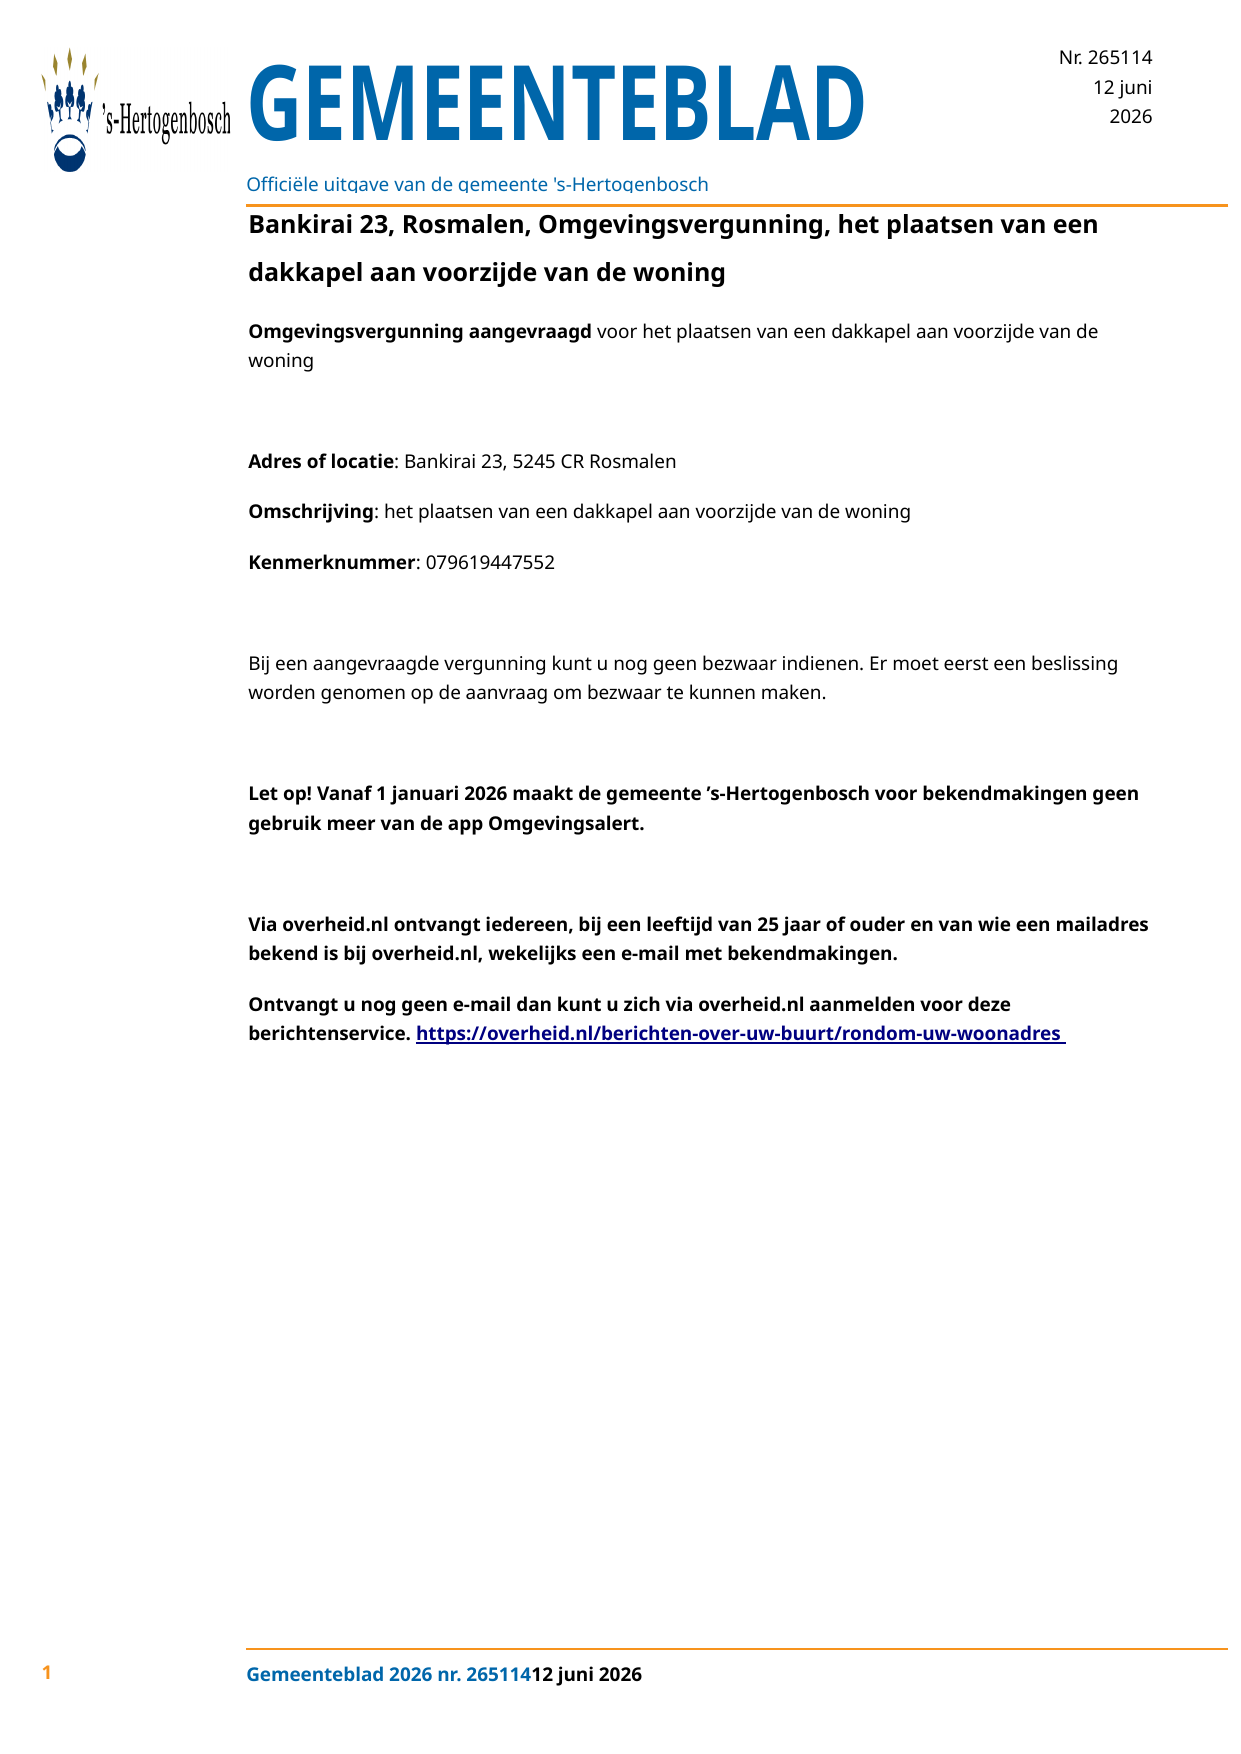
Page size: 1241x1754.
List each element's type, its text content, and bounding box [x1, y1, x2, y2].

text Via overheid.nl ontvangt iedereen, bij een leeftijd van 25 jaar of ouder en van wie een mailadres bekend is bij overheid.nl, wekelijks een e-mail met bekendmakingen. [248, 911, 1152, 966]
text Let op! Vanaf 1 januari 2026 maakt de gemeente ’s-Hertogenbosch voor bekendmakingen geen gebruik meer van de app Omgevingsalert. [248, 780, 1152, 836]
text Ontvangt u nog geen e-mail dan kunt u zich via overheid.nl aanmelden voor deze berichtenservice. https://overheid.nl/berichten-over-uw-buurt/rondom-uw-woonadres [248, 991, 1152, 1046]
text Bankirai 23, Rosmalen, Omgevingsvergunning, het plaatsen van een dakkapel aan voorzijde van de woning [248, 207, 1152, 288]
text Bij een aangevraagde vergunning kunt u nog geen bezwaar indienen. Er moet eerst een beslissing worden genomen op de aanvraag om bezwaar te kunnen maken. [248, 650, 1152, 705]
text Kenmerknummer: 079619447552 [248, 549, 1152, 575]
text Omschrijving: het plaatsen van een dakkapel aan voorzijde van de woning [248, 499, 1152, 524]
text Omgevingsvergunning aangevraagd voor het plaatsen van een dakkapel aan voorzijde van de woning [248, 318, 1152, 373]
picture [41, 47, 231, 172]
text Adres of locatie: Bankirai 23, 5245 CR Rosmalen [248, 448, 1152, 474]
